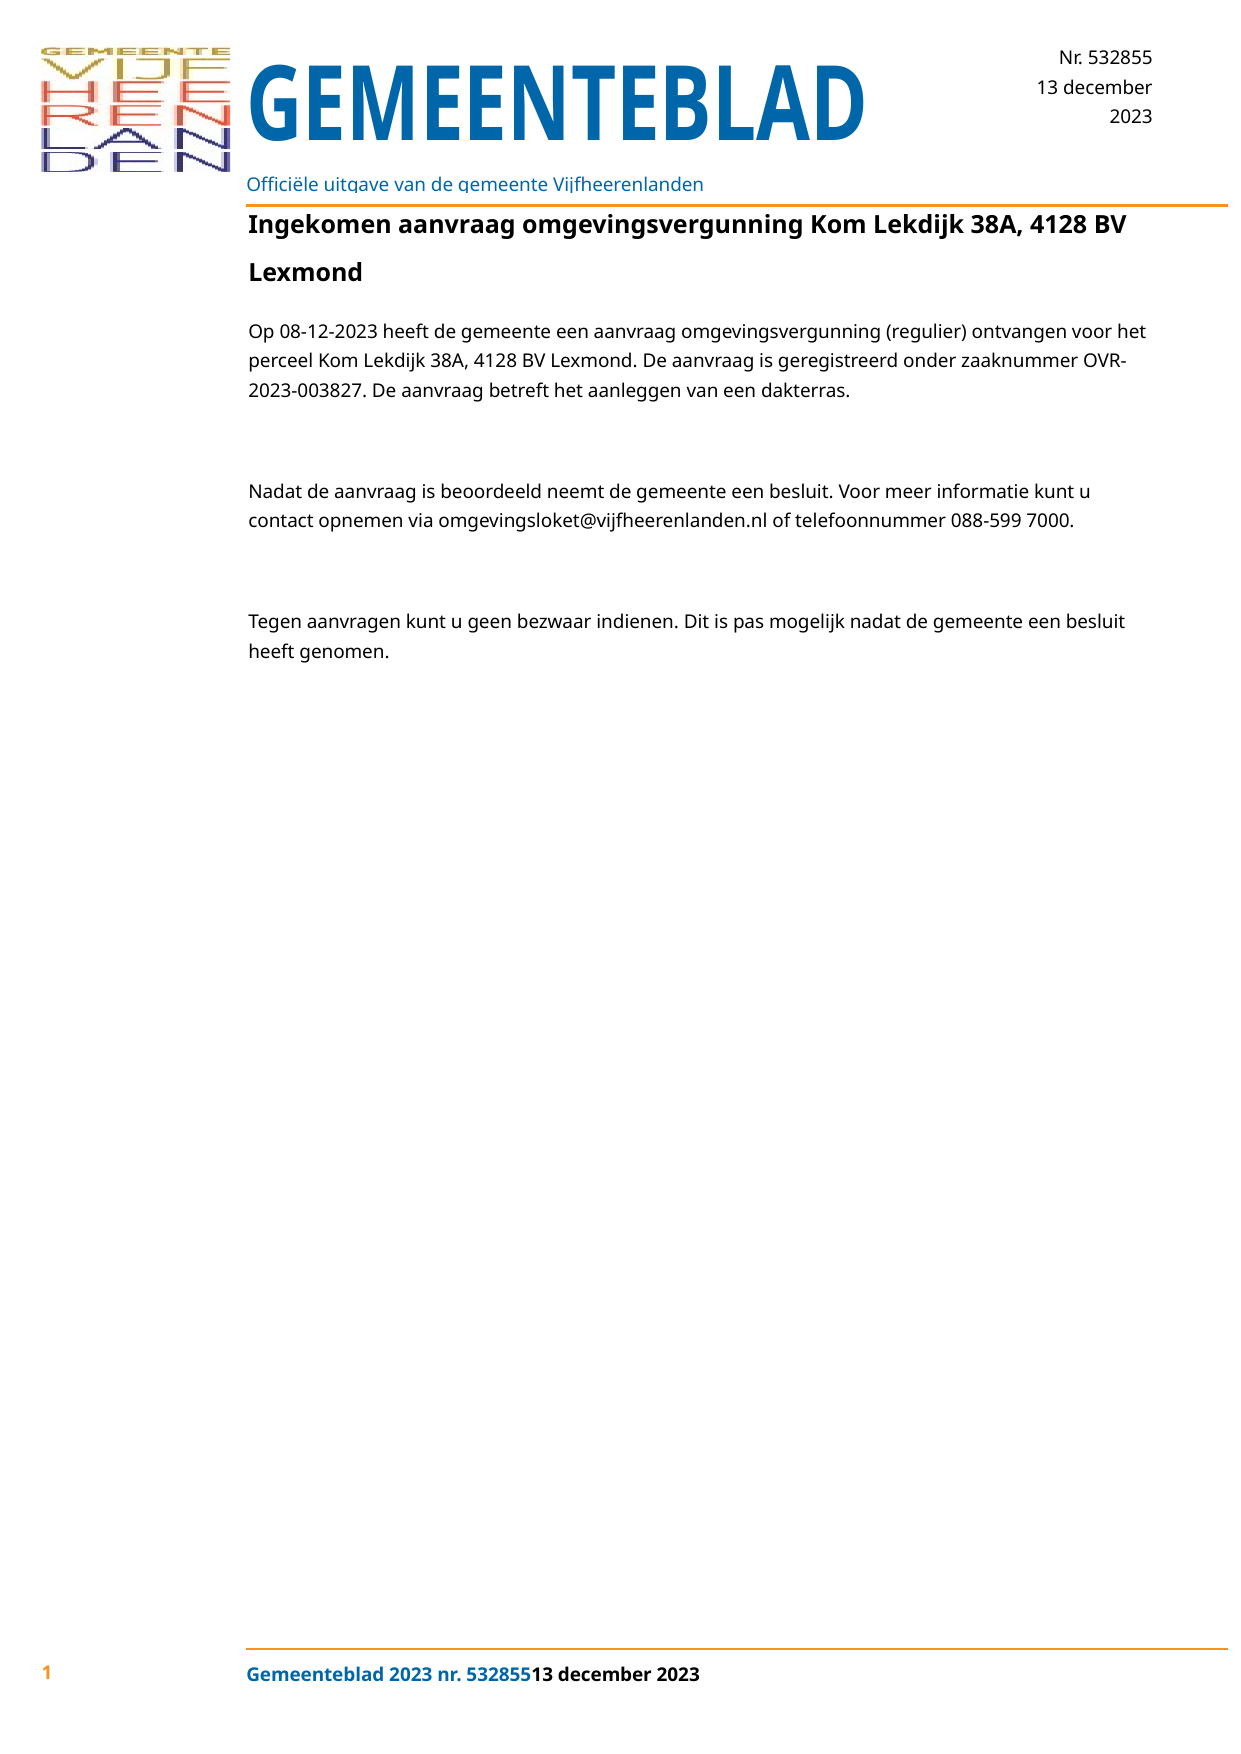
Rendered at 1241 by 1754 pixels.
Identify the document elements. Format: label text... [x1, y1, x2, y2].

text Op 08-12-2023 heeft de gemeente een aanvraag omgevingsvergunning (regulier) ontvangen voor het perceel Kom Lekdijk 38A, 4128 BV Lexmond. De aanvraag is geregistreerd onder zaaknummer OVR-2023-003827. De aanvraag betreft het aanleggen van een dakterras. [248, 318, 1152, 403]
picture [41, 47, 231, 172]
text Tegen aanvragen kunt u geen bezwaar indienen. Dit is pas mogelijk nadat de gemeente een besluit heeft genomen. [248, 608, 1152, 664]
text Nadat de aanvraag is beoordeeld neemt de gemeente een besluit. Voor meer informatie kunt u contact opnemen via omgevingsloket@vijfheerenlanden.nl of telefoonnummer 088-599 7000. [248, 478, 1152, 533]
text Ingekomen aanvraag omgevingsvergunning Kom Lekdijk 38A, 4128 BV Lexmond [248, 207, 1152, 288]
